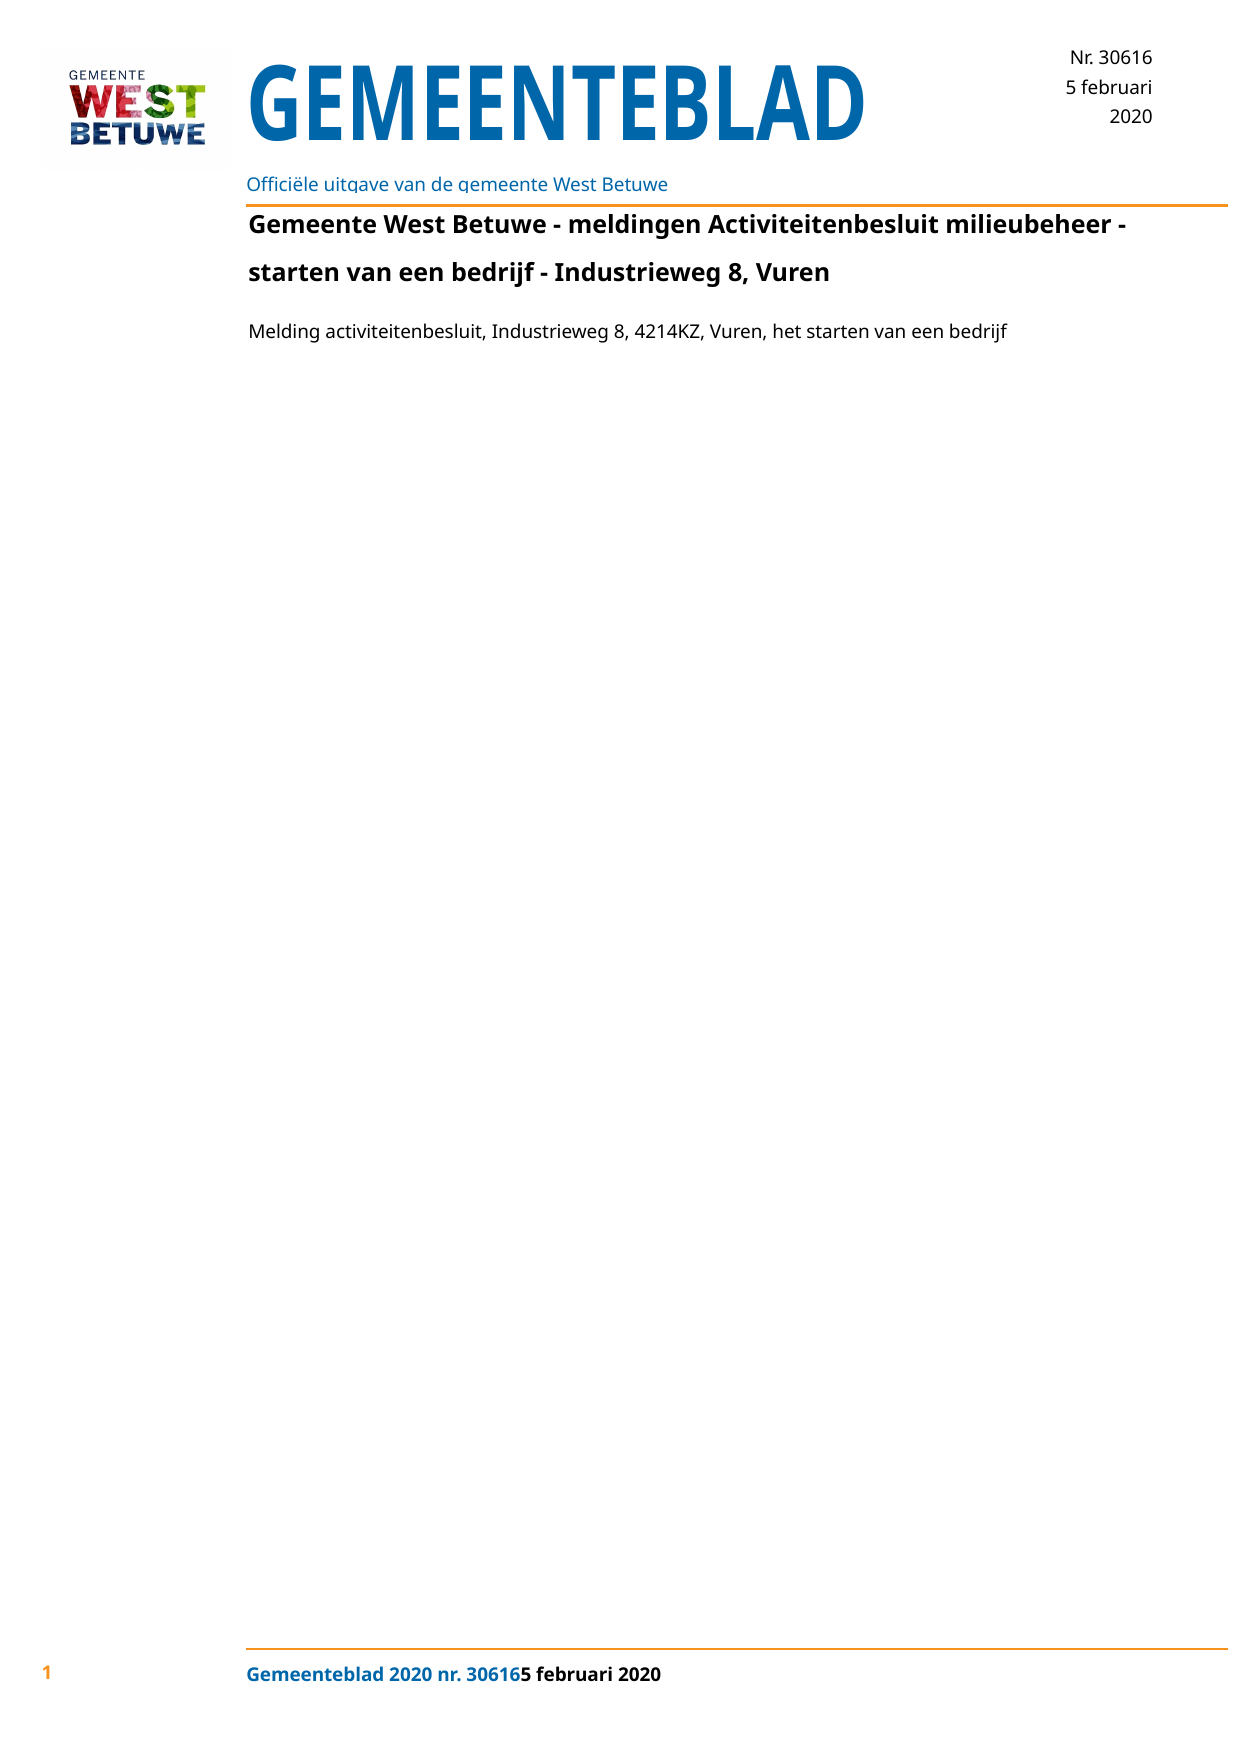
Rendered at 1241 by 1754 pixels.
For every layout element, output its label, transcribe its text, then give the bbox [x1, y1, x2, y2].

text Melding activiteitenbesluit, Industrieweg 8, 4214KZ, Vuren, het starten van een bedrijf [248, 318, 1152, 344]
text Gemeente West Betuwe - meldingen Activiteitenbesluit milieubeheer - starten van een bedrijf - Industrieweg 8, Vuren [248, 207, 1152, 288]
picture [41, 47, 231, 172]
